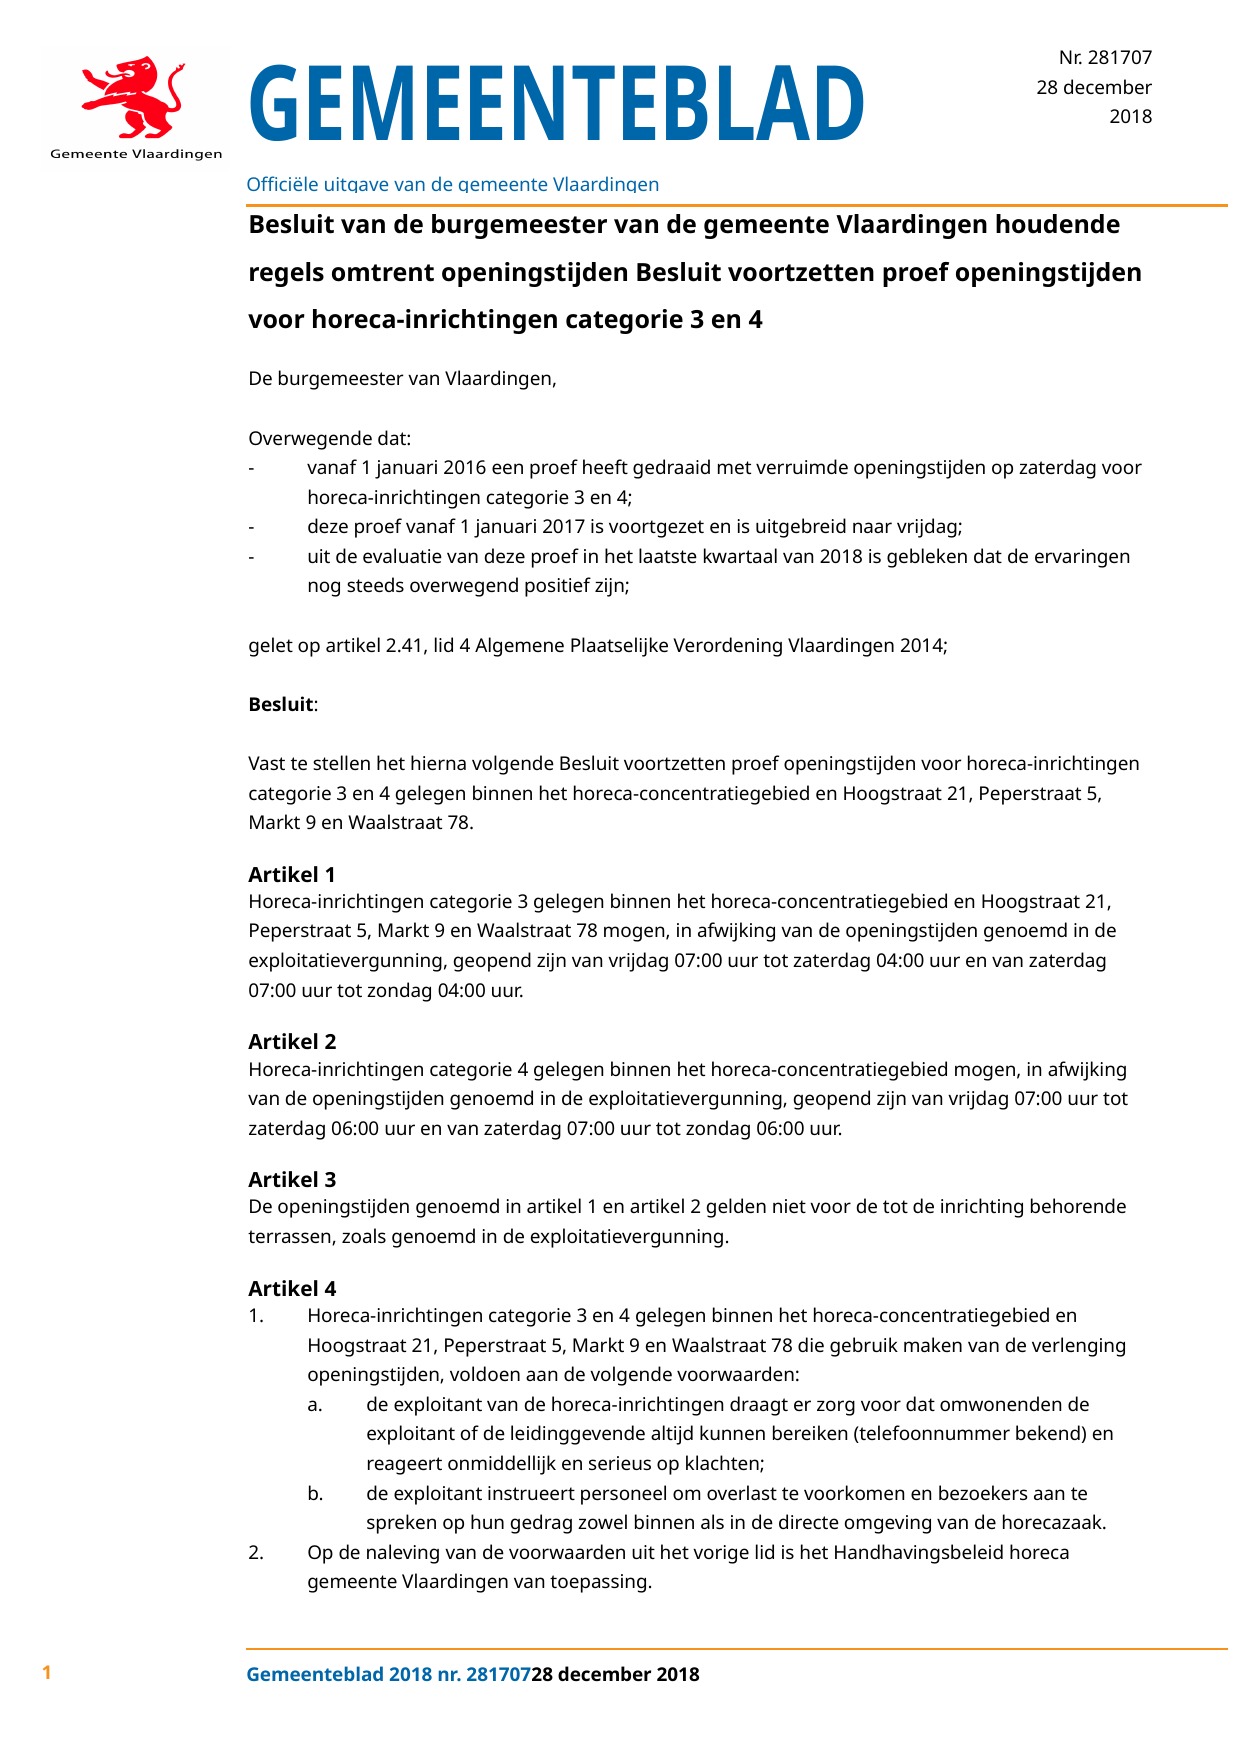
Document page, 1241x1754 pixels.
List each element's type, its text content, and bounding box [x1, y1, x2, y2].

text Artikel 4 [248, 1274, 1152, 1302]
list deze proef vanaf 1 januari 2017 is voortgezet en is uitgebreid naar vrijdag; [248, 513, 1152, 539]
text Besluit: [248, 691, 1152, 717]
list Op de naleving van de voorwaarden uit het vorige lid is het Handhavingsbeleid horeca gemeente Vlaardingen van toepassing. [248, 1539, 1152, 1594]
list vanaf 1 januari 2016 een proef heeft gedraaid met verruimde openingstijden op zaterdag voor horeca-inrichtingen categorie 3 en 4; [248, 454, 1152, 509]
text De burgemeester van Vlaardingen, [248, 366, 1152, 391]
list Horeca-inrichtingen categorie 3 en 4 gelegen binnen het horeca-concentratiegebied en Hoogstraat 21, Peperstraat 5, Markt 9 en Waalstraat 78 die gebruik maken van de verlenging openingstijden, voldoen aan de volgende voorwaarden: [248, 1302, 1152, 1387]
text Artikel 1 [248, 860, 1152, 888]
list uit de evaluatie van deze proef in het laatste kwartaal van 2018 is gebleken dat de ervaringen nog steeds overwegend positief zijn; [248, 543, 1152, 598]
text Horeca-inrichtingen categorie 4 gelegen binnen het horeca-concentratiegebied mogen, in afwijking van de openingstijden genoemd in de exploitatievergunning, geopend zijn van vrijdag 07:00 uur tot zaterdag 06:00 uur en van zaterdag 07:00 uur tot zondag 06:00 uur. [248, 1056, 1152, 1141]
text Overwegende dat: [248, 425, 1152, 450]
text gelet op artikel 2.41, lid 4 Algemene Plaatselijke Verordening Vlaardingen 2014; [248, 632, 1152, 657]
text Horeca-inrichtingen categorie 3 gelegen binnen het horeca-concentratiegebied en Hoogstraat 21, Peperstraat 5, Markt 9 en Waalstraat 78 mogen, in afwijking van de openingstijden genoemd in de exploitatievergunning, geopend zijn van vrijdag 07:00 uur tot zaterdag 04:00 uur en van zaterdag 07:00 uur tot zondag 04:00 uur. [248, 888, 1152, 1003]
text Besluit van de burgemeester van de gemeente Vlaardingen houdende regels omtrent openingstijden Besluit voortzetten proef openingstijden voor horeca-inrichtingen categorie 3 en 4 [248, 207, 1152, 336]
text De openingstijden genoemd in artikel 1 en artikel 2 gelden niet voor de tot de inrichting behorende terrassen, zoals genoemd in de exploitatievergunning. [248, 1194, 1152, 1249]
text Vast te stellen het hierna volgende Besluit voortzetten proef openingstijden voor horeca-inrichtingen categorie 3 en 4 gelegen binnen het horeca-concentratiegebied en Hoogstraat 21, Peperstraat 5, Markt 9 en Waalstraat 78. [248, 750, 1152, 835]
text Artikel 3 [248, 1165, 1152, 1194]
list de exploitant van de horeca-inrichtingen draagt er zorg voor dat omwonenden de exploitant of de leidinggevende altijd kunnen bereiken (telefoonnummer bekend) en reageert onmiddellijk en serieus op klachten; [307, 1391, 1152, 1476]
list de exploitant instrueert personeel om overlast te voorkomen en bezoekers aan te spreken op hun gedrag zowel binnen als in de directe omgeving van de horecazaak. [307, 1480, 1152, 1535]
picture [41, 47, 231, 172]
text Artikel 2 [248, 1027, 1152, 1056]
